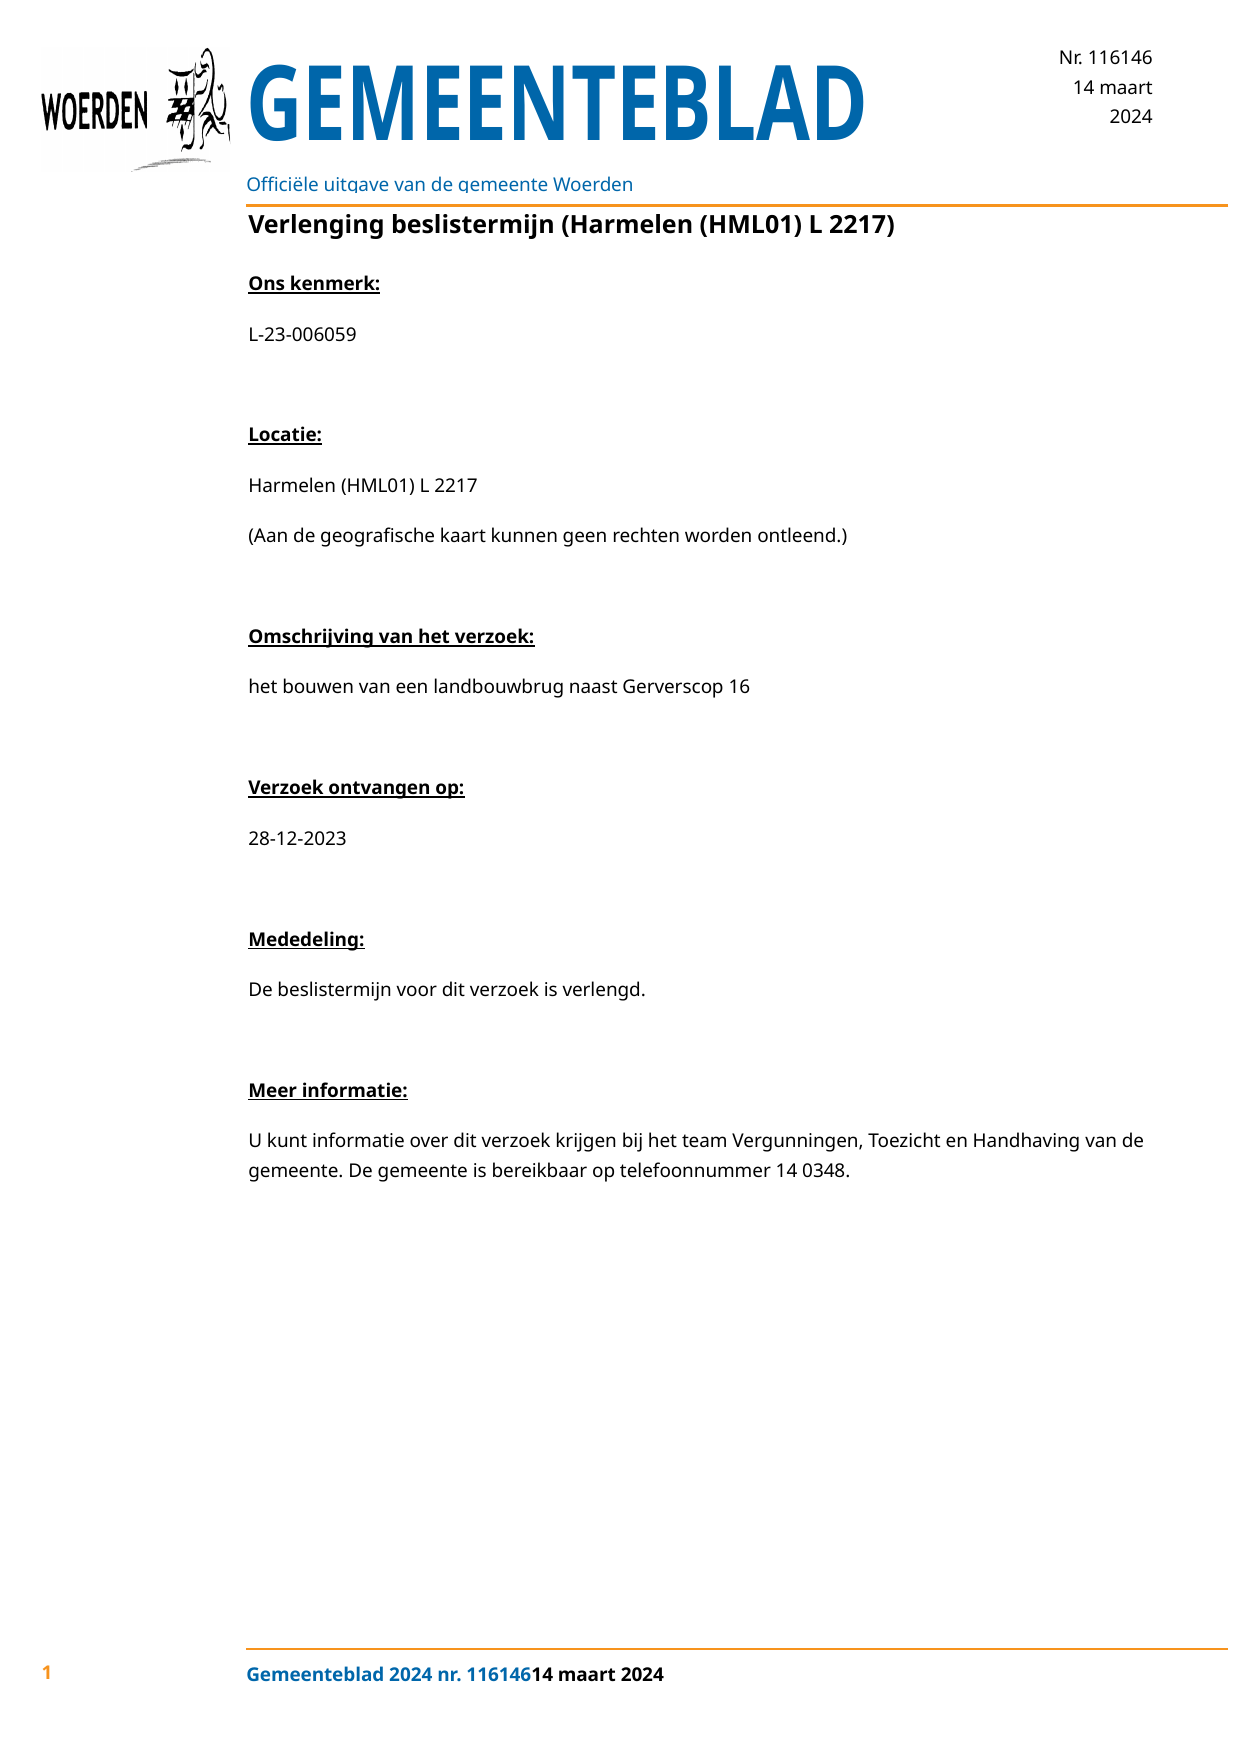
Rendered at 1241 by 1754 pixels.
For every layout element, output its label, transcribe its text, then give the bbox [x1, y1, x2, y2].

text L-23-006059 [248, 321, 1152, 346]
text De beslistermijn voor dit verzoek is verlengd. [248, 976, 1152, 1002]
text Verzoek ontvangen op: [248, 774, 1152, 800]
text Verlenging beslistermijn (Harmelen (HML01) L 2217) [248, 207, 1152, 241]
text U kunt informatie over dit verzoek krijgen bij het team Vergunningen, Toezicht en Handhaving van de gemeente. De gemeente is bereikbaar op telefoonnummer 14 0348. [248, 1127, 1152, 1183]
text Mededeling: [248, 926, 1152, 951]
text Meer informatie: [248, 1077, 1152, 1103]
text Harmelen (HML01) L 2217 [248, 472, 1152, 498]
text Locatie: [248, 422, 1152, 447]
text Ons kenmerk: [248, 270, 1152, 296]
text (Aan de geografische kaart kunnen geen rechten worden ontleend.) [248, 522, 1152, 548]
text 28-12-2023 [248, 825, 1152, 851]
text Omschrijving van het verzoek: [248, 623, 1152, 649]
picture [41, 47, 231, 172]
text het bouwen van een landbouwbrug naast Gerverscop 16 [248, 674, 1152, 699]
